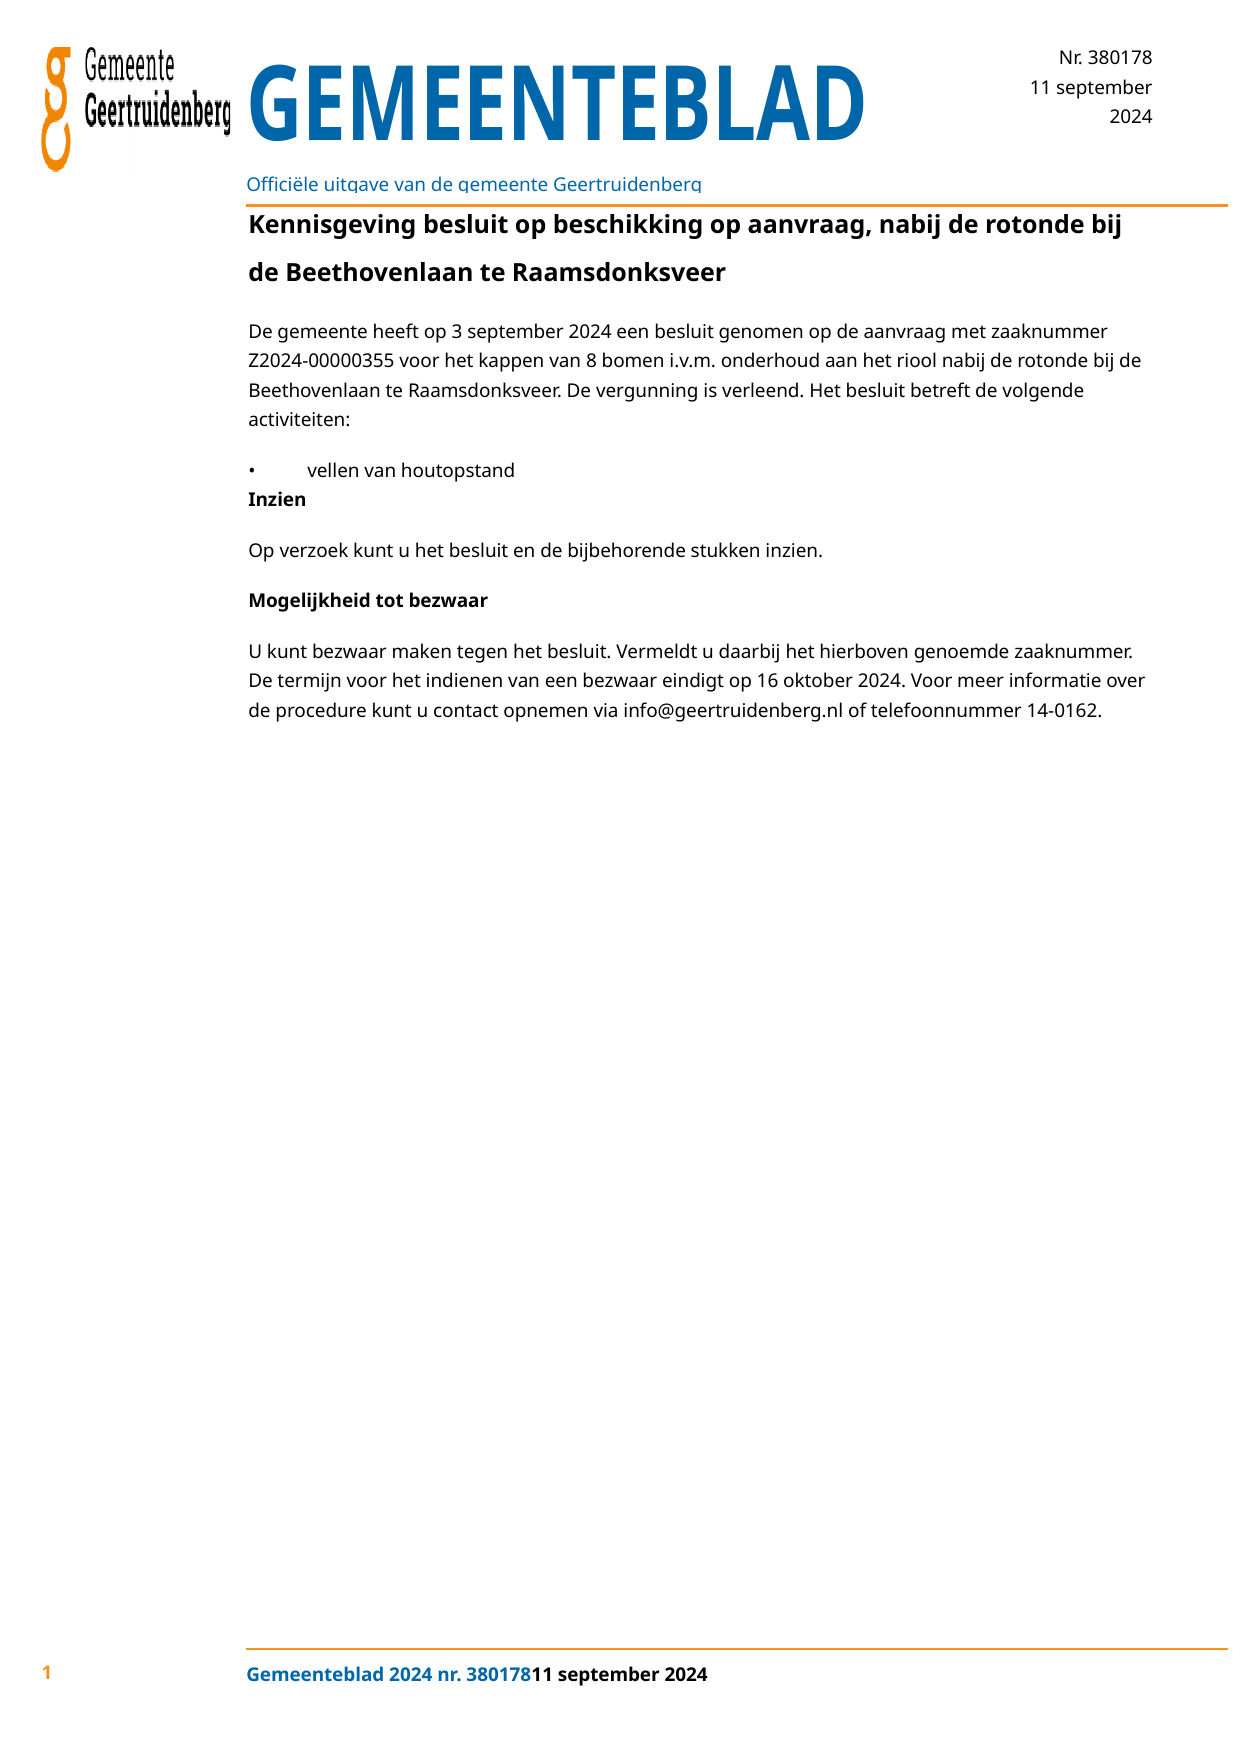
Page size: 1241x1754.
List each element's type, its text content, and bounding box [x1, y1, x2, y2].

text Inzien [248, 487, 1152, 512]
text De gemeente heeft op 3 september 2024 een besluit genomen op de aanvraag met zaaknummer Z2024-00000355 voor het kappen van 8 bomen i.v.m. onderhoud aan het riool nabij de rotonde bij de Beethovenlaan te Raamsdonksveer. De vergunning is verleend. Het besluit betreft de volgende activiteiten: [248, 318, 1152, 432]
text U kunt bezwaar maken tegen het besluit. Vermeldt u daarbij het hierboven genoemde zaaknummer. De termijn voor het indienen van een bezwaar eindigt op 16 oktober 2024. Voor meer informatie over de procedure kunt u contact opnemen via info@geertruidenberg.nl of telefoonnummer 14-0162. [248, 638, 1152, 723]
text Kennisgeving besluit op beschikking op aanvraag, nabij de rotonde bij de Beethovenlaan te Raamsdonksveer [248, 207, 1152, 288]
text Mogelijkheid tot bezwaar [248, 587, 1152, 613]
text Op verzoek kunt u het besluit en de bijbehorende stukken inzien. [248, 537, 1152, 563]
picture [41, 47, 231, 172]
list vellen van houtopstand [248, 457, 1152, 483]
